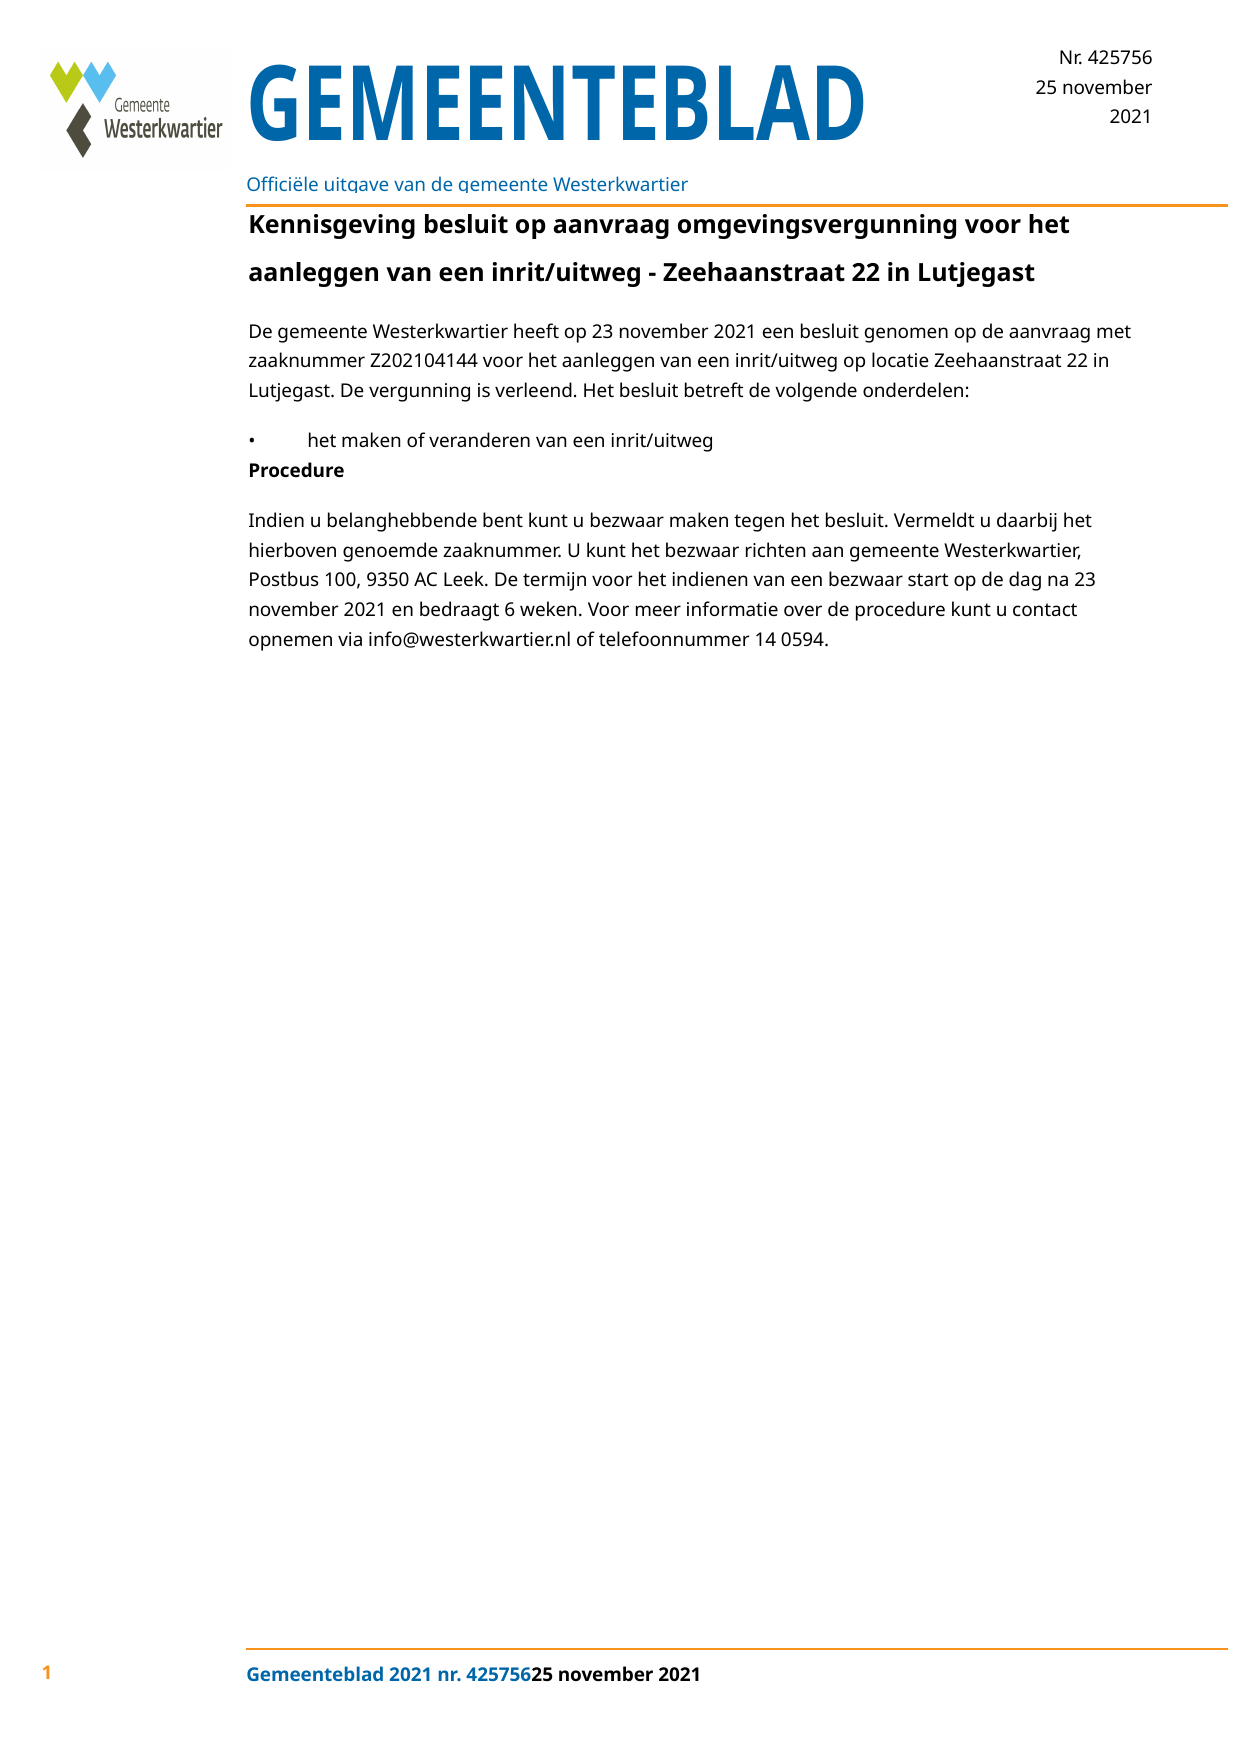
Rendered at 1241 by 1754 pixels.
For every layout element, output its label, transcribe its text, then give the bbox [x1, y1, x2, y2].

list het maken of veranderen van een inrit/uitweg [248, 427, 1152, 453]
text Kennisgeving besluit op aanvraag omgevingsvergunning voor het aanleggen van een inrit/uitweg - Zeehaanstraat 22 in Lutjegast [248, 207, 1152, 288]
text Procedure [248, 457, 1152, 483]
text Indien u belanghebbende bent kunt u bezwaar maken tegen het besluit. Vermeldt u daarbij het hierboven genoemde zaaknummer. U kunt het bezwaar richten aan gemeente Westerkwartier, Postbus 100, 9350 AC Leek. De termijn voor het indienen van een bezwaar start op de dag na 23 november 2021 en bedraagt 6 weken. Voor meer informatie over de procedure kunt u contact opnemen via info@westerkwartier.nl of telefoonnummer 14 0594. [248, 507, 1152, 652]
text De gemeente Westerkwartier heeft op 23 november 2021 een besluit genomen op de aanvraag met zaaknummer Z202104144 voor het aanleggen van een inrit/uitweg op locatie Zeehaanstraat 22 in Lutjegast. De vergunning is verleend. Het besluit betreft de volgende onderdelen: [248, 318, 1152, 403]
picture [41, 47, 231, 172]
